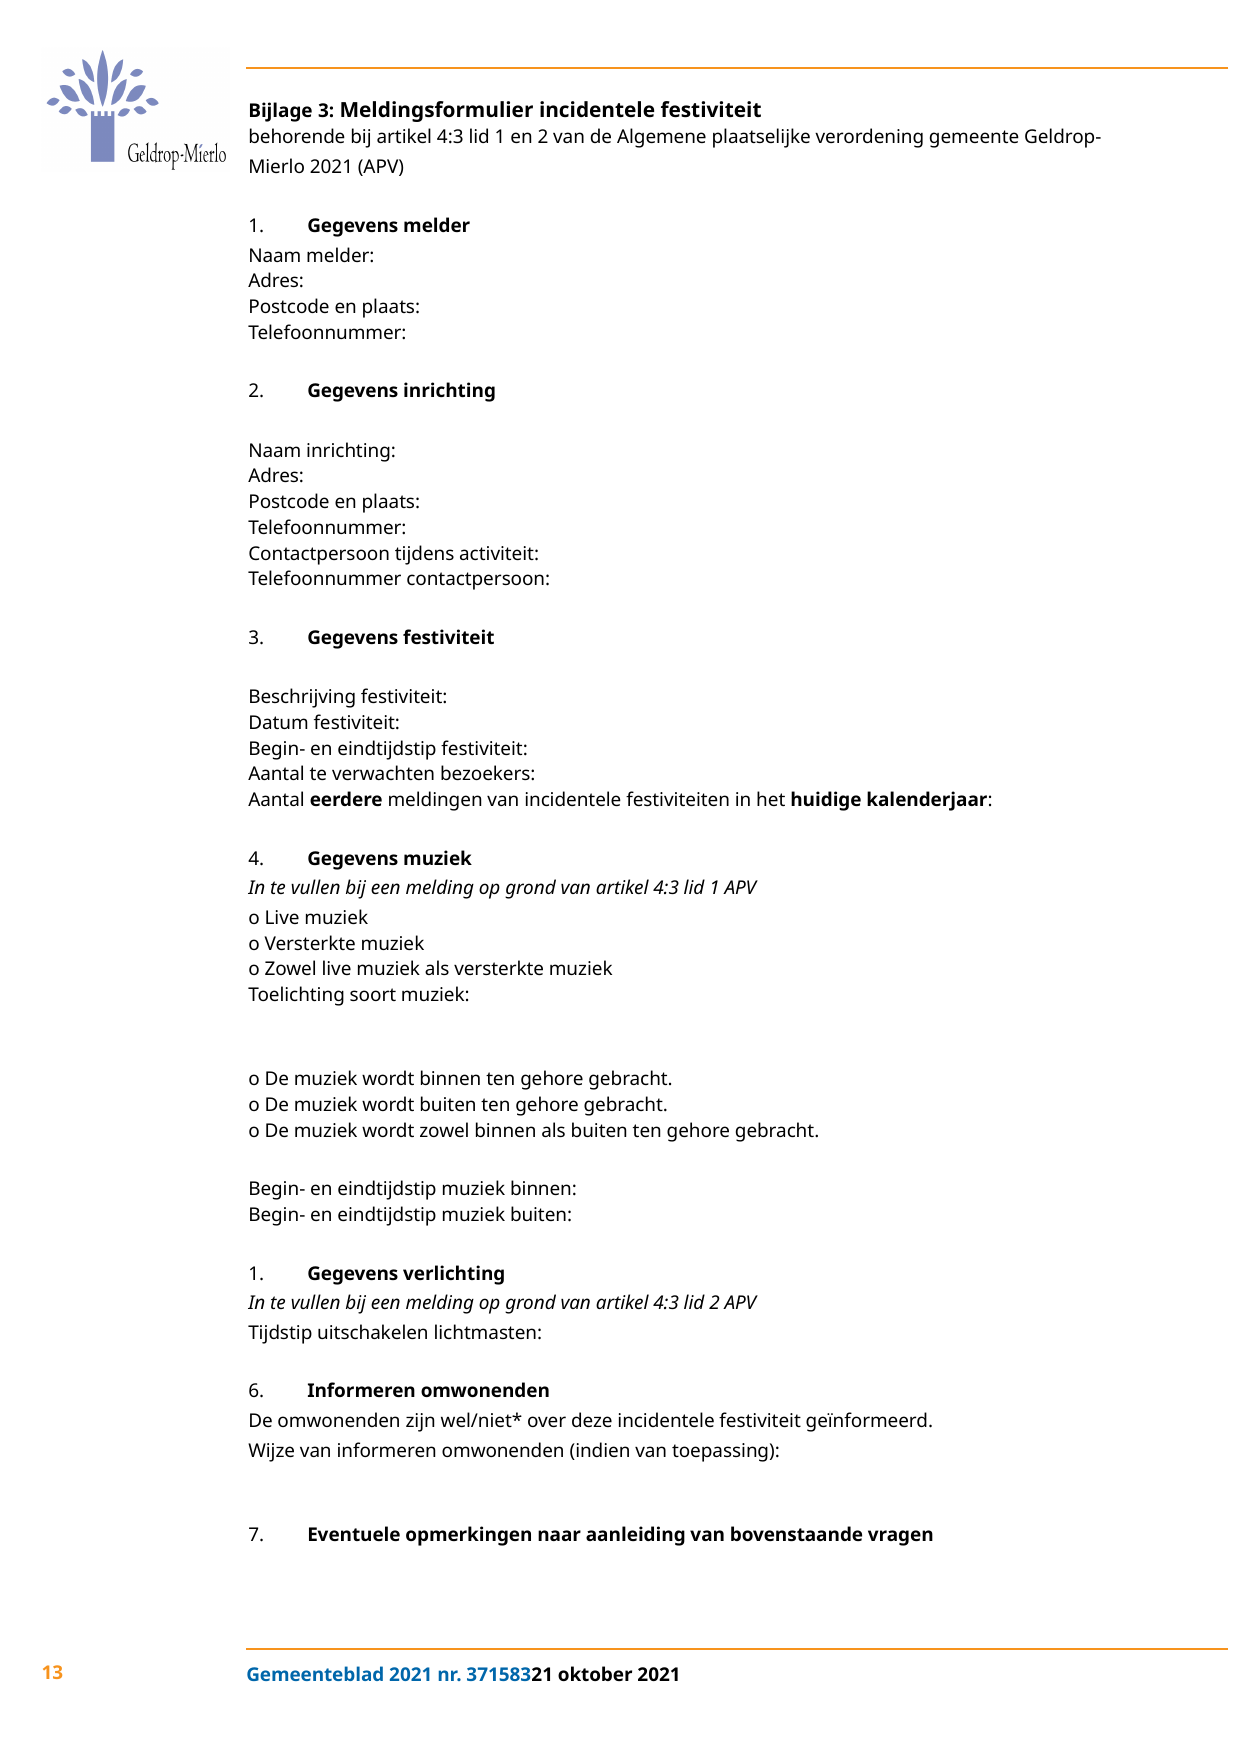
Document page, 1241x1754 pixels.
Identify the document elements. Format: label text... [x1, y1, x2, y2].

table_cell Datum festiviteit: [248, 709, 1152, 735]
table_cell Aantal eerdere meldingen van incidentele festiviteiten in het huidige kalenderjaar: [248, 786, 1152, 812]
table_cell Begin- en eindtijdstip muziek buiten: [248, 1201, 1152, 1227]
table_cell Begin- en eindtijdstip festiviteit: [248, 735, 1152, 760]
list Informeren omwonenden [248, 1378, 1152, 1403]
text In te vullen bij een melding op grond van artikel 4:3 lid 1 APV [248, 874, 1152, 900]
list Gegevens melder [248, 212, 1152, 238]
table_header o De muziek wordt binnen ten gehore gebracht. [248, 1066, 1152, 1091]
table_cell o De muziek wordt zowel binnen als buiten ten gehore gebracht. [248, 1117, 1152, 1143]
table_header Tijdstip uitschakelen lichtmasten: [248, 1319, 1152, 1345]
table_cell Adres: [248, 268, 1152, 293]
table_header [248, 1551, 1152, 1577]
list Gegevens inrichting [248, 377, 1152, 403]
table_cell Telefoonnummer contactpersoon: [248, 565, 1152, 591]
table_header Begin- en eindtijdstip muziek binnen: [248, 1176, 1152, 1201]
text De omwonenden zijn wel/niet* over deze incidentele festiviteit geïnformeerd. [248, 1407, 1152, 1433]
table_header Naam melder: [248, 242, 1152, 267]
table_cell Contactpersoon tijdens activiteit: [248, 540, 1152, 565]
table_cell [248, 1463, 1152, 1488]
table_header Beschrijving festiviteit: [248, 683, 1152, 709]
picture [41, 47, 231, 172]
text Bijlage 3: Meldingsformulier incidentele festiviteit [248, 95, 1152, 123]
list Gegevens festiviteit [248, 624, 1152, 650]
table_cell Postcode en plaats: [248, 488, 1152, 514]
table_header o Live muziek [248, 904, 1152, 930]
table_header Naam inrichting: [248, 437, 1152, 462]
table_cell o Versterkte muziek [248, 930, 1152, 955]
list Gegevens verlichting [248, 1260, 1152, 1286]
table_cell Postcode en plaats: [248, 293, 1152, 319]
table_cell Toelichting soort muziek: [248, 981, 1152, 1007]
text In te vullen bij een melding op grond van artikel 4:3 lid 2 APV [248, 1289, 1152, 1315]
list Gegevens muziek [248, 845, 1152, 870]
table_cell Adres: [248, 463, 1152, 488]
table_cell [248, 1577, 1152, 1602]
text behorende bij artikel 4:3 lid 1 en 2 van de Algemene plaatselijke verordening gemeente Geldrop-Mierlo 2021 (APV) [248, 123, 1152, 179]
table_cell Telefoonnummer: [248, 319, 1152, 345]
table_cell o Zowel live muziek als versterkte muziek [248, 955, 1152, 981]
table_cell Telefoonnummer: [248, 514, 1152, 540]
table_cell o De muziek wordt buiten ten gehore gebracht. [248, 1091, 1152, 1117]
list Eventuele opmerkingen naar aanleiding van bovenstaande vragen [248, 1521, 1152, 1547]
table_cell [248, 1007, 1152, 1033]
table_cell Aantal te verwachten bezoekers: [248, 760, 1152, 786]
table_header Wijze van informeren omwonenden (indien van toepassing): [248, 1437, 1152, 1463]
